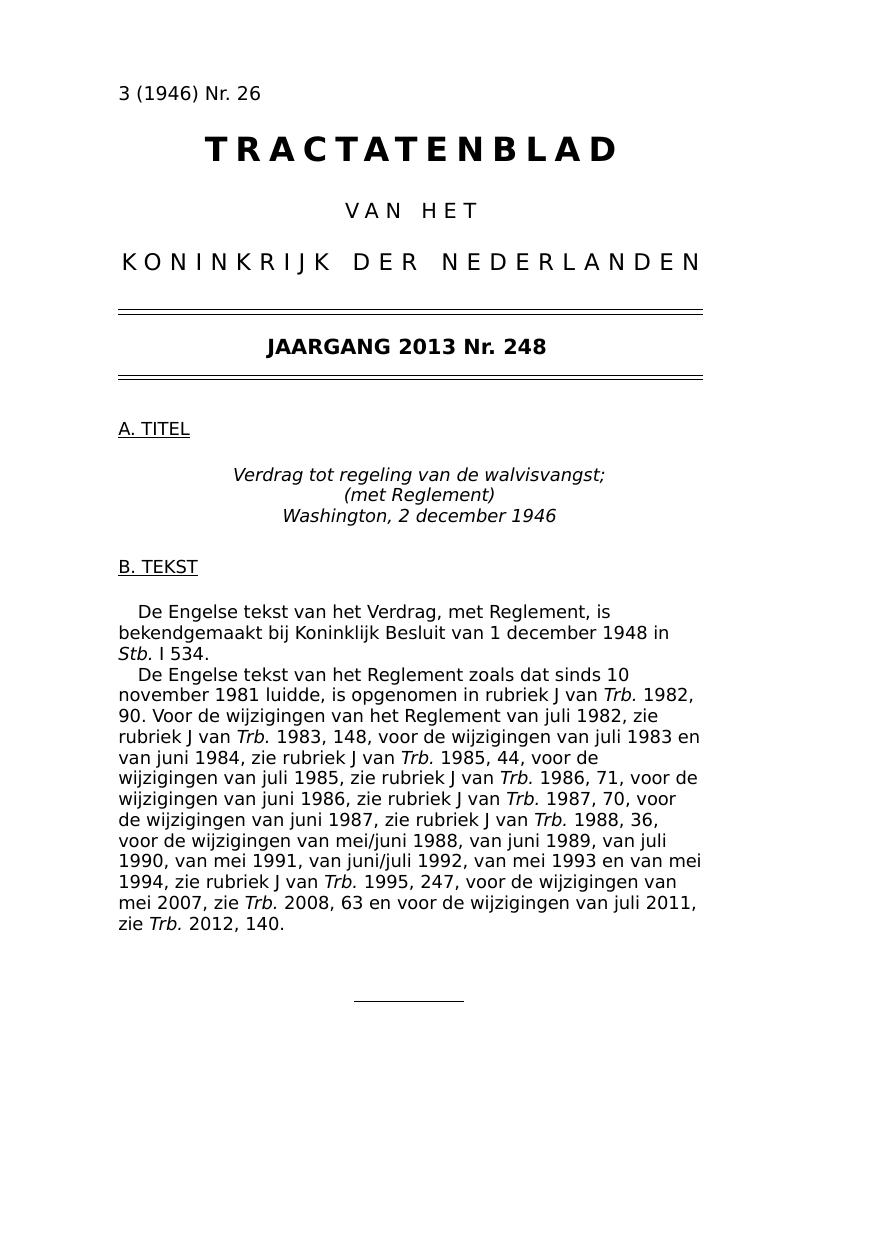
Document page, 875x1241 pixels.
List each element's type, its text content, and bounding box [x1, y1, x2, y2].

text 3 (1946) Nr. 26 [118, 83, 703, 105]
text VAN HET [118, 199, 703, 223]
subtitle B. TEKST [118, 557, 703, 577]
text De Engelse tekst van het Verdrag, met Reglement, is bekendgemaakt bij Koninklijk Besluit van 1 december 1948 in Stb. I 534. [118, 602, 703, 664]
text De Engelse tekst van het Reglement zoals dat sinds 10 november 1981 luidde, is opgenomen in rubriek J van Trb. 1982, 90. Voor de wijzigingen van het Reglement van juli 1982, zie rubriek J van Trb. 1983, 148, voor de wijzigingen van juli 1983 en van juni 1984, zie rubriek J van Trb. 1985, 44, voor de wijzigingen van juli 1985, zie rubriek J van Trb. 1986, 71, voor de wijzigingen van juni 1986, zie rubriek J van Trb. 1987, 70, voor de wijzigingen van juni 1987, zie rubriek J van Trb. 1988, 36, voor de wijzigingen van mei/juni 1988, van juni 1989, van juli 1990, van mei 1991, van juni/juli 1992, van mei 1993 en van mei 1994, zie rubriek J van Trb. 1995, 247, voor de wijzigingen van mei 2007, zie Trb. 2008, 63 en voor de wijzigingen van juli 2011, zie Trb. 2012, 140. [118, 664, 703, 934]
text KONINKRIJK DER NEDERLANDEN [118, 249, 703, 276]
text TRACTATENBLAD [118, 130, 703, 169]
text Verdrag tot regeling van de walvisvangst; [118, 464, 703, 485]
subtitle A. TITEL [118, 419, 703, 439]
text Washington, 2 december 1946 [118, 506, 703, 527]
text JAARGANG 2013 Nr. 248 [118, 335, 703, 359]
text (met Reglement) [118, 485, 703, 506]
